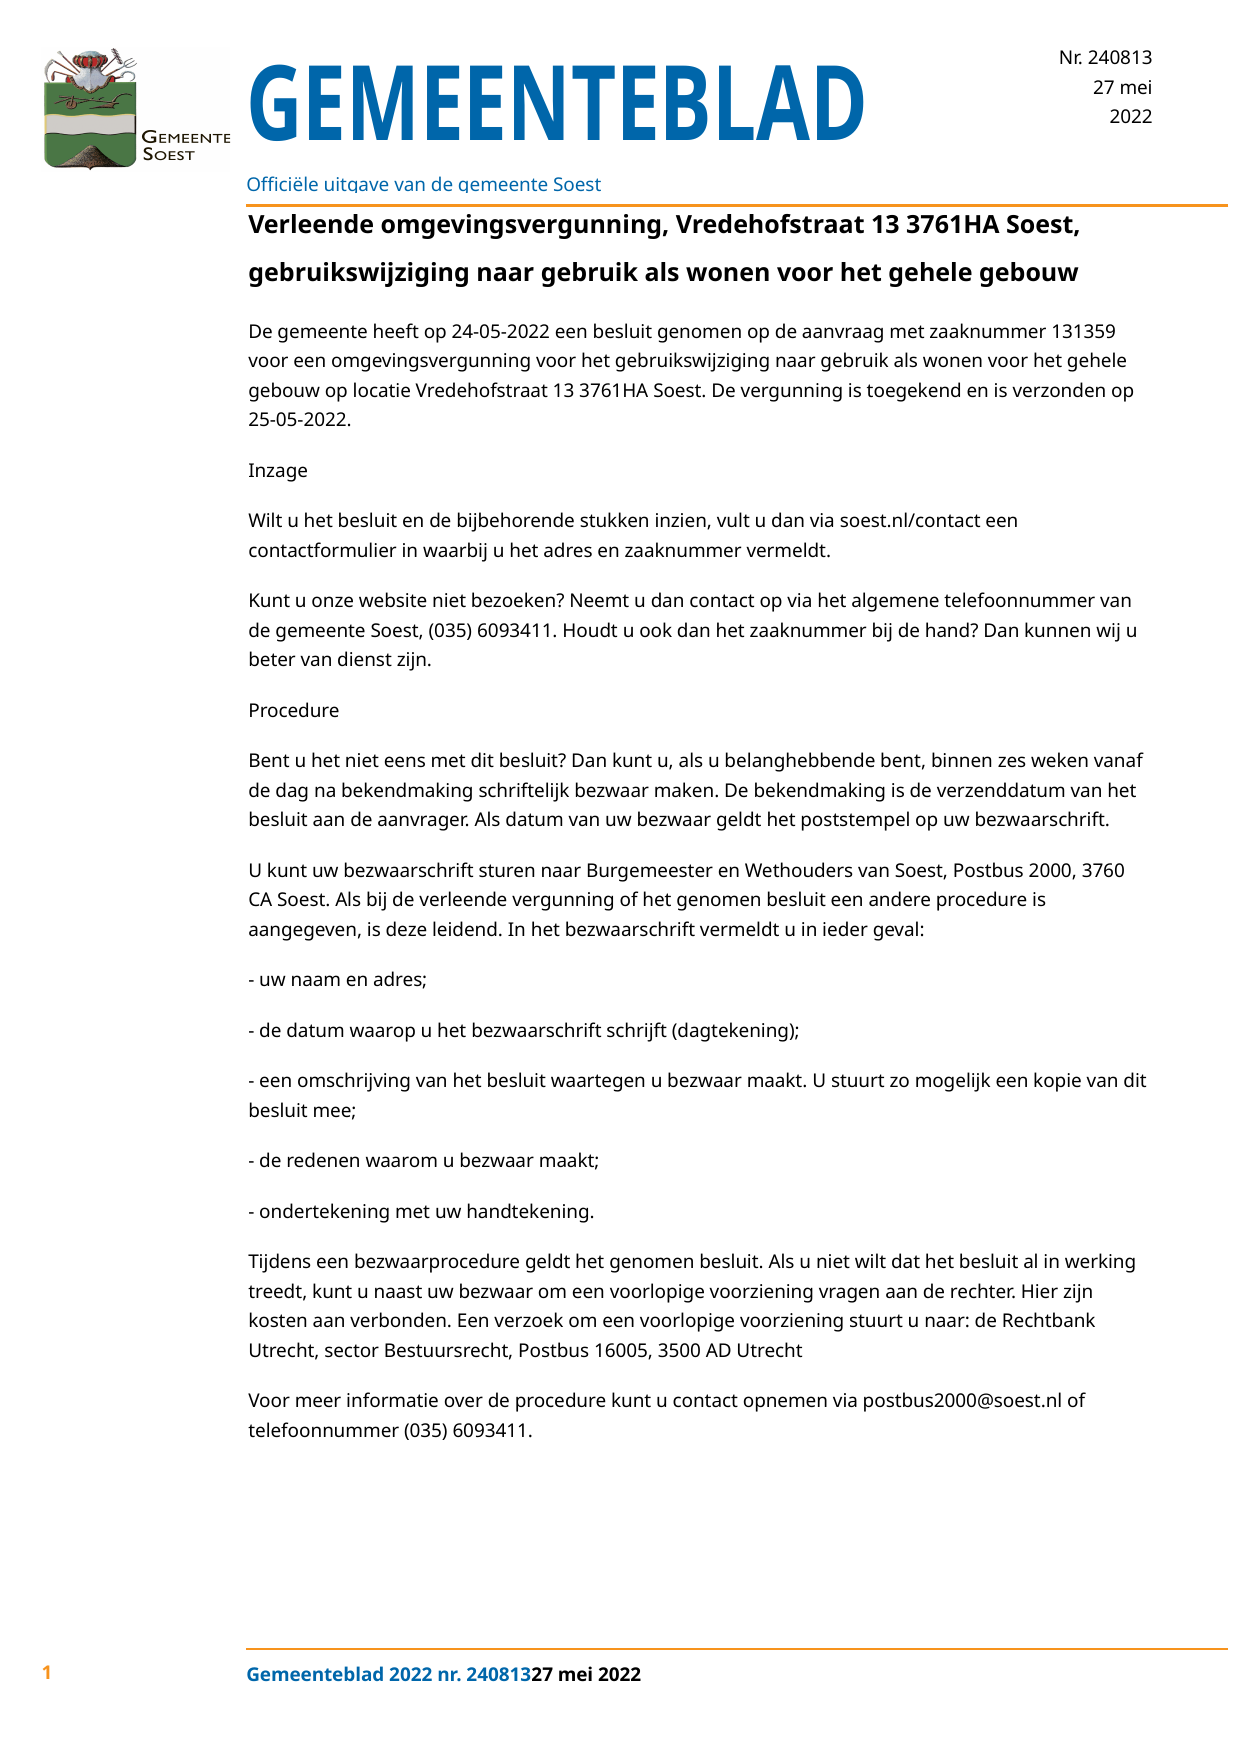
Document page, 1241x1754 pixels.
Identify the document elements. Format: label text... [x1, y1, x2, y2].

text U kunt uw bezwaarschrift sturen naar Burgemeester en Wethouders van Soest, Postbus 2000, 3760 CA Soest. Als bij de verleende vergunning of het genomen besluit een andere procedure is aangegeven, is deze leidend. In het bezwaarschrift vermeldt u in ieder geval: [248, 857, 1152, 942]
text Wilt u het besluit en de bijbehorende stukken inzien, vult u dan via soest.nl/contact een contactformulier in waarbij u het adres en zaaknummer vermeldt. [248, 507, 1152, 563]
text Tijdens een bezwaarprocedure geldt het genomen besluit. Als u niet wilt dat het besluit al in werking treedt, kunt u naast uw bezwaar om een voorlopige voorziening vragen aan de rechter. Hier zijn kosten aan verbonden. Een verzoek om een voorlopige voorziening stuurt u naar: de Rechtbank Utrecht, sector Bestuursrecht, Postbus 16005, 3500 AD Utrecht [248, 1248, 1152, 1363]
text Kunt u onze website niet bezoeken? Neemt u dan contact op via het algemene telefoonnummer van de gemeente Soest, (035) 6093411. Houdt u ook dan het zaaknummer bij de hand? Dan kunnen wij u beter van dienst zijn. [248, 587, 1152, 672]
text - de redenen waarom u bezwaar maakt; [248, 1147, 1152, 1173]
text - de datum waarop u het bezwaarschrift schrijft (dagtekening); [248, 1017, 1152, 1043]
text - uw naam en adres; [248, 967, 1152, 992]
picture [41, 47, 231, 172]
text - een omschrijving van het besluit waartegen u bezwaar maakt. U stuurt zo mogelijk een kopie van dit besluit mee; [248, 1067, 1152, 1123]
text Bent u het niet eens met dit besluit? Dan kunt u, als u belanghebbende bent, binnen zes weken vanaf de dag na bekendmaking schriftelijk bezwaar maken. De bekendmaking is de verzenddatum van het besluit aan de aanvrager. Als datum van uw bezwaar geldt het poststempel op uw bezwaarschrift. [248, 747, 1152, 832]
text Inzage [248, 457, 1152, 483]
text Verleende omgevingsvergunning, Vredehofstraat 13 3761HA Soest, gebruikswijziging naar gebruik als wonen voor het gehele gebouw [248, 207, 1152, 288]
text Voor meer informatie over de procedure kunt u contact opnemen via postbus2000@soest.nl of telefoonnummer (035) 6093411. [248, 1387, 1152, 1443]
text Procedure [248, 697, 1152, 723]
text - ondertekening met uw handtekening. [248, 1198, 1152, 1224]
text De gemeente heeft op 24-05-2022 een besluit genomen op de aanvraag met zaaknummer 131359 voor een omgevingsvergunning voor het gebruikswijziging naar gebruik als wonen voor het gehele gebouw op locatie Vredehofstraat 13 3761HA Soest. De vergunning is toegekend en is verzonden op 25-05-2022. [248, 318, 1152, 432]
